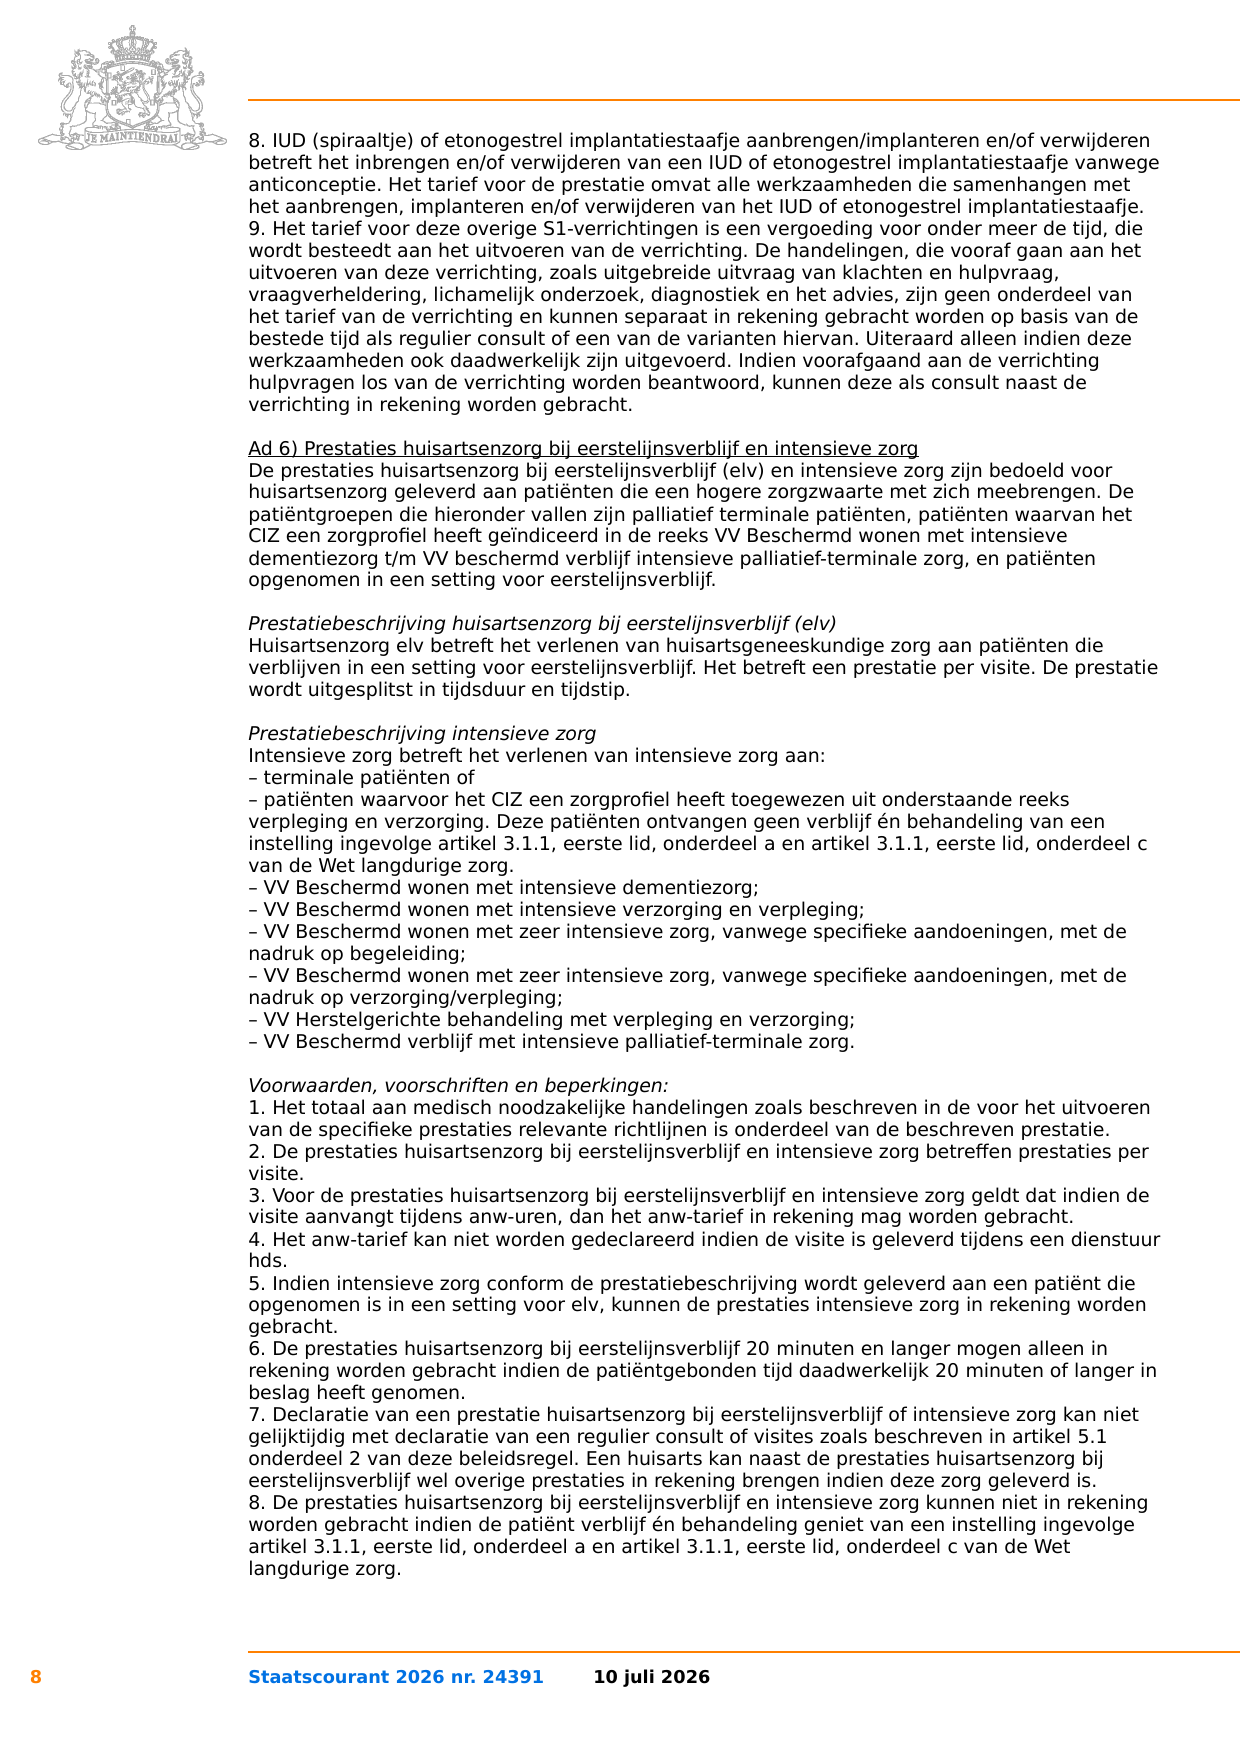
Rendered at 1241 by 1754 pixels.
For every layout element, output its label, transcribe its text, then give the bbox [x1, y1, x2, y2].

text 4. Het anw-tarief kan niet worden gedeclareerd indien de visite is geleverd tijdens een dienstuur hds. [248, 1228, 1163, 1272]
text Huisartsenzorg elv betreft het verlenen van huisartsgeneeskundige zorg aan patiënten die verblijven in een setting voor eerstelijnsverblijf. Het betreft een prestatie per visite. De prestatie wordt uitgesplitst in tijdsduur en tijdstip. [248, 635, 1163, 701]
text – VV Beschermd wonen met intensieve verzorging en verpleging; [248, 899, 1163, 921]
text 5. Indien intensieve zorg conform de prestatiebeschrijving wordt geleverd aan een patiënt die opgenomen is in een setting voor elv, kunnen de prestaties intensieve zorg in rekening worden gebracht. [248, 1272, 1163, 1338]
subtitle Ad 6) Prestaties huisartsenzorg bij eerstelijnsverblijf en intensieve zorg [248, 437, 1163, 459]
text – VV Herstelgerichte behandeling met verpleging en verzorging; [248, 1009, 1163, 1031]
text 3. Voor de prestaties huisartsenzorg bij eerstelijnsverblijf en intensieve zorg geldt dat indien de visite aanvangt tijdens anw-uren, dan het anw-tarief in rekening mag worden gebracht. [248, 1184, 1163, 1228]
text 6. De prestaties huisartsenzorg bij eerstelijnsverblijf 20 minuten en langer mogen alleen in rekening worden gebracht indien de patiëntgebonden tijd daadwerkelijk 20 minuten of langer in beslag heeft genomen. [248, 1338, 1163, 1404]
text – terminale patiënten of [248, 767, 1163, 789]
subtitle Voorwaarden, voorschriften en beperkingen: [248, 1074, 1163, 1097]
text 8. IUD (spiraaltje) of etonogestrel implantatiestaafje aanbrengen/implanteren en/of verwijderen betreft het inbrengen en/of verwijderen van een IUD of etonogestrel implantatiestaafje vanwege anticonceptie. Het tarief voor de prestatie omvat alle werkzaamheden die samenhangen met het aanbrengen, implanteren en/of verwijderen van het IUD of etonogestrel implantatiestaafje. [248, 130, 1163, 218]
subtitle Prestatiebeschrijving huisartsenzorg bij eerstelijnsverblijf (elv) [248, 613, 1163, 635]
text – VV Beschermd wonen met zeer intensieve zorg, vanwege specifieke aandoeningen, met de nadruk op verzorging/verpleging; [248, 965, 1163, 1009]
text – VV Beschermd wonen met intensieve dementiezorg; [248, 877, 1163, 899]
text – VV Beschermd wonen met zeer intensieve zorg, vanwege specifieke aandoeningen, met de nadruk op begeleiding; [248, 921, 1163, 965]
text 8. De prestaties huisartsenzorg bij eerstelijnsverblijf en intensieve zorg kunnen niet in rekening worden gebracht indien de patiënt verblijf én behandeling geniet van een instelling ingevolge artikel 3.1.1, eerste lid, onderdeel a en artikel 3.1.1, eerste lid, onderdeel c van de Wet langdurige zorg. [248, 1492, 1163, 1580]
text 1. Het totaal aan medisch noodzakelijke handelingen zoals beschreven in de voor het uitvoeren van de specifieke prestaties relevante richtlijnen is onderdeel van de beschreven prestatie. [248, 1097, 1163, 1141]
text 2. De prestaties huisartsenzorg bij eerstelijnsverblijf en intensieve zorg betreffen prestaties per visite. [248, 1141, 1163, 1184]
text De prestaties huisartsenzorg bij eerstelijnsverblijf (elv) en intensieve zorg zijn bedoeld voor huisartsenzorg geleverd aan patiënten die een hogere zorgzwaarte met zich meebrengen. De patiëntgroepen die hieronder vallen zijn palliatief terminale patiënten, patiënten waarvan het CIZ een zorgprofiel heeft geïndiceerd in de reeks VV Beschermd wonen met intensieve dementiezorg t/m VV beschermd verblijf intensieve palliatief-terminale zorg, en patiënten opgenomen in een setting voor eerstelijnsverblijf. [248, 459, 1163, 591]
subtitle Prestatiebeschrijving intensieve zorg [248, 723, 1163, 745]
text 9. Het tarief voor deze overige S1-verrichtingen is een vergoeding voor onder meer de tijd, die wordt besteedt aan het uitvoeren van de verrichting. De handelingen, die vooraf gaan aan het uitvoeren van deze verrichting, zoals uitgebreide uitvraag van klachten en hulpvraag, vraagverheldering, lichamelijk onderzoek, diagnostiek en het advies, zijn geen onderdeel van het tarief van de verrichting en kunnen separaat in rekening gebracht worden op basis van de bestede tijd als regulier consult of een van de varianten hiervan. Uiteraard alleen indien deze werkzaamheden ook daadwerkelijk zijn uitgevoerd. Indien voorafgaand aan de verrichting hulpvragen los van de verrichting worden beantwoord, kunnen deze als consult naast de verrichting in rekening worden gebracht. [248, 218, 1163, 416]
picture [38, 25, 227, 150]
text 7. Declaratie van een prestatie huisartsenzorg bij eerstelijnsverblijf of intensieve zorg kan niet gelijktijdig met declaratie van een regulier consult of visites zoals beschreven in artikel 5.1 onderdeel 2 van deze beleidsregel. Een huisarts kan naast de prestaties huisartsenzorg bij eerstelijnsverblijf wel overige prestaties in rekening brengen indien deze zorg geleverd is. [248, 1404, 1163, 1492]
text Intensieve zorg betreft het verlenen van intensieve zorg aan: [248, 745, 1163, 767]
text – patiënten waarvoor het CIZ een zorgprofiel heeft toegewezen uit onderstaande reeks verpleging en verzorging. Deze patiënten ontvangen geen verblijf én behandeling van een instelling ingevolge artikel 3.1.1, eerste lid, onderdeel a en artikel 3.1.1, eerste lid, onderdeel c van de Wet langdurige zorg. [248, 789, 1163, 877]
text – VV Beschermd verblijf met intensieve palliatief-terminale zorg. [248, 1031, 1163, 1053]
